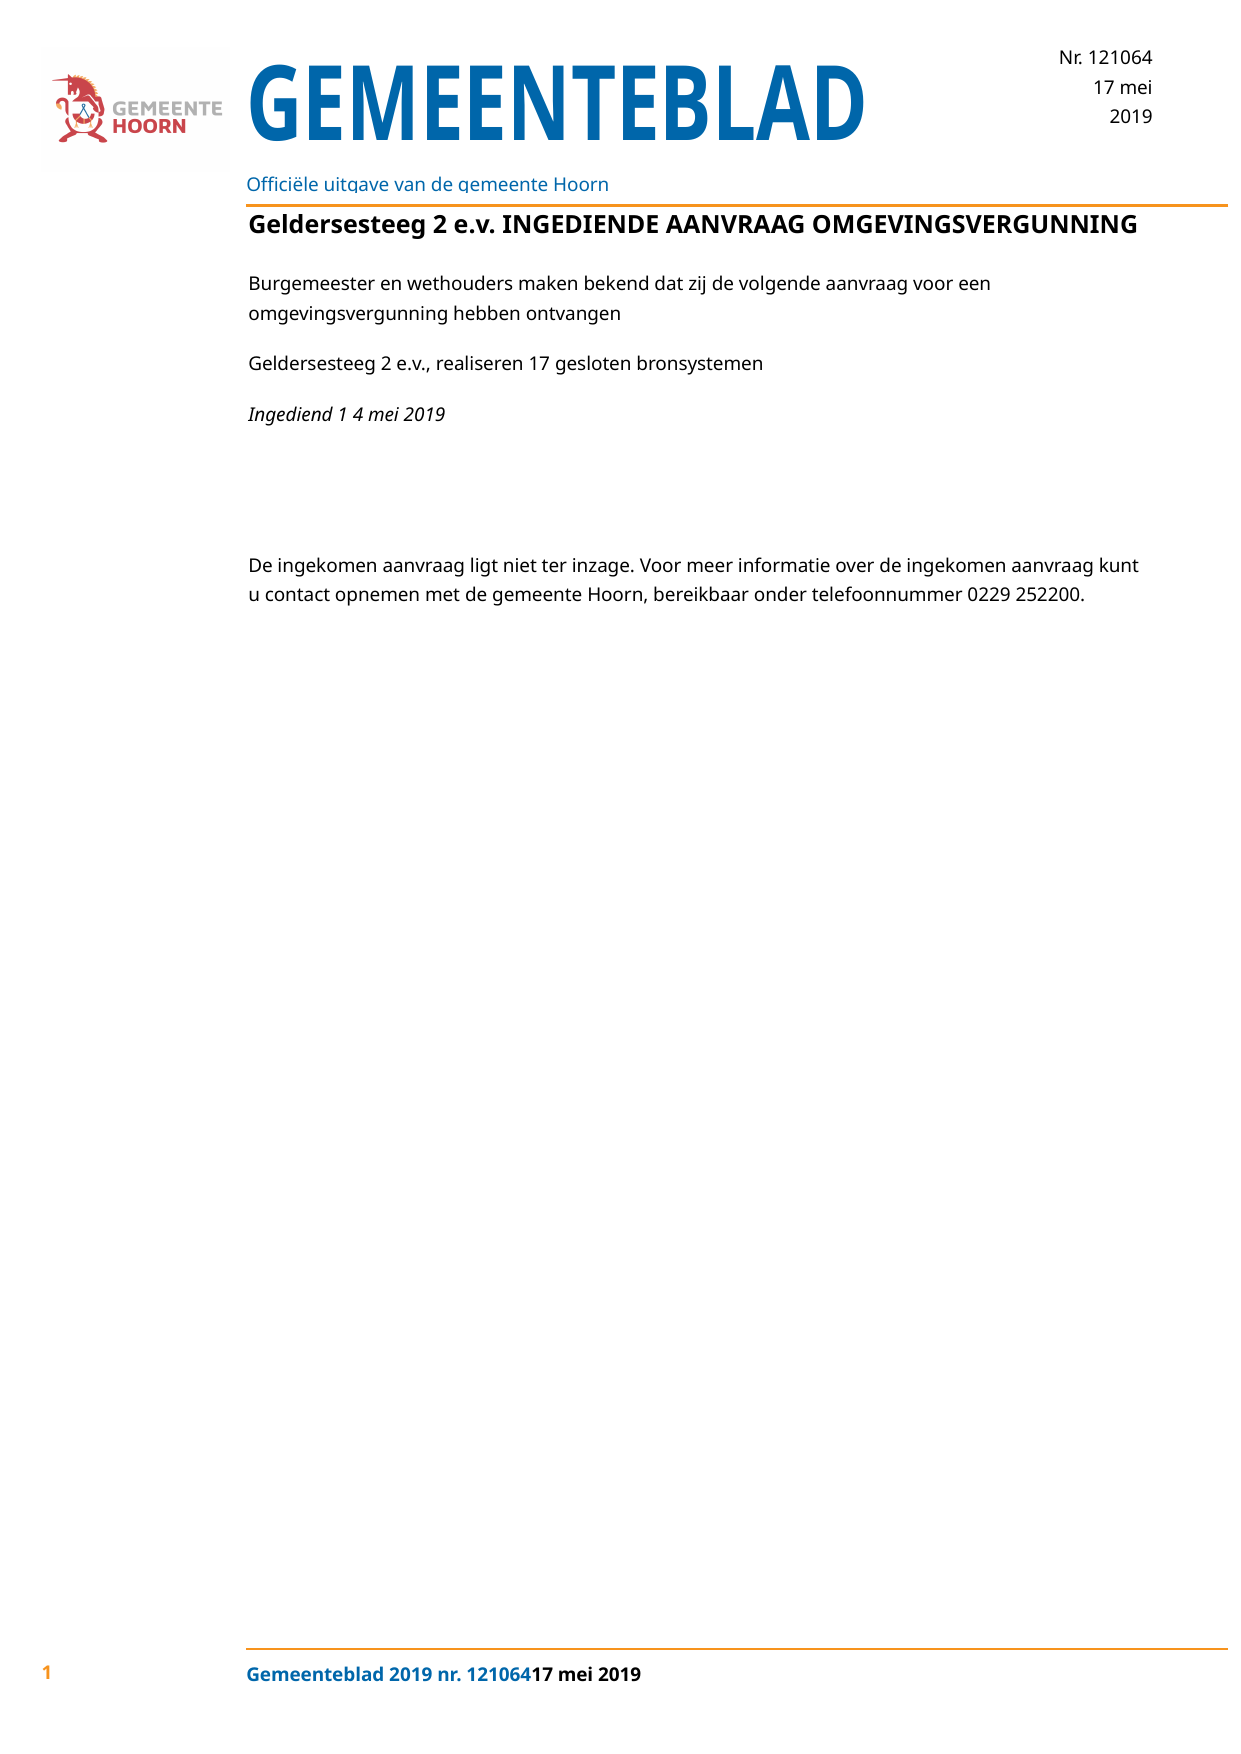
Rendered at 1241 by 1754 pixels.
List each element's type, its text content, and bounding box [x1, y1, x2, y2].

text Burgemeester en wethouders maken bekend dat zij de volgende aanvraag voor een omgevingsvergunning hebben ontvangen [248, 270, 1152, 326]
text Ingediend 1 4 mei 2019 [248, 401, 1152, 426]
text De ingekomen aanvraag ligt niet ter inzage. Voor meer informatie over de ingekomen aanvraag kunt u contact opnemen met de gemeente Hoorn, bereikbaar onder telefoonnummer 0229 252200. [248, 552, 1152, 607]
picture [41, 47, 231, 172]
text Geldersesteeg 2 e.v., realiseren 17 gesloten bronsystemen [248, 350, 1152, 376]
text Geldersesteeg 2 e.v. INGEDIENDE AANVRAAG OMGEVINGSVERGUNNING [248, 207, 1152, 241]
